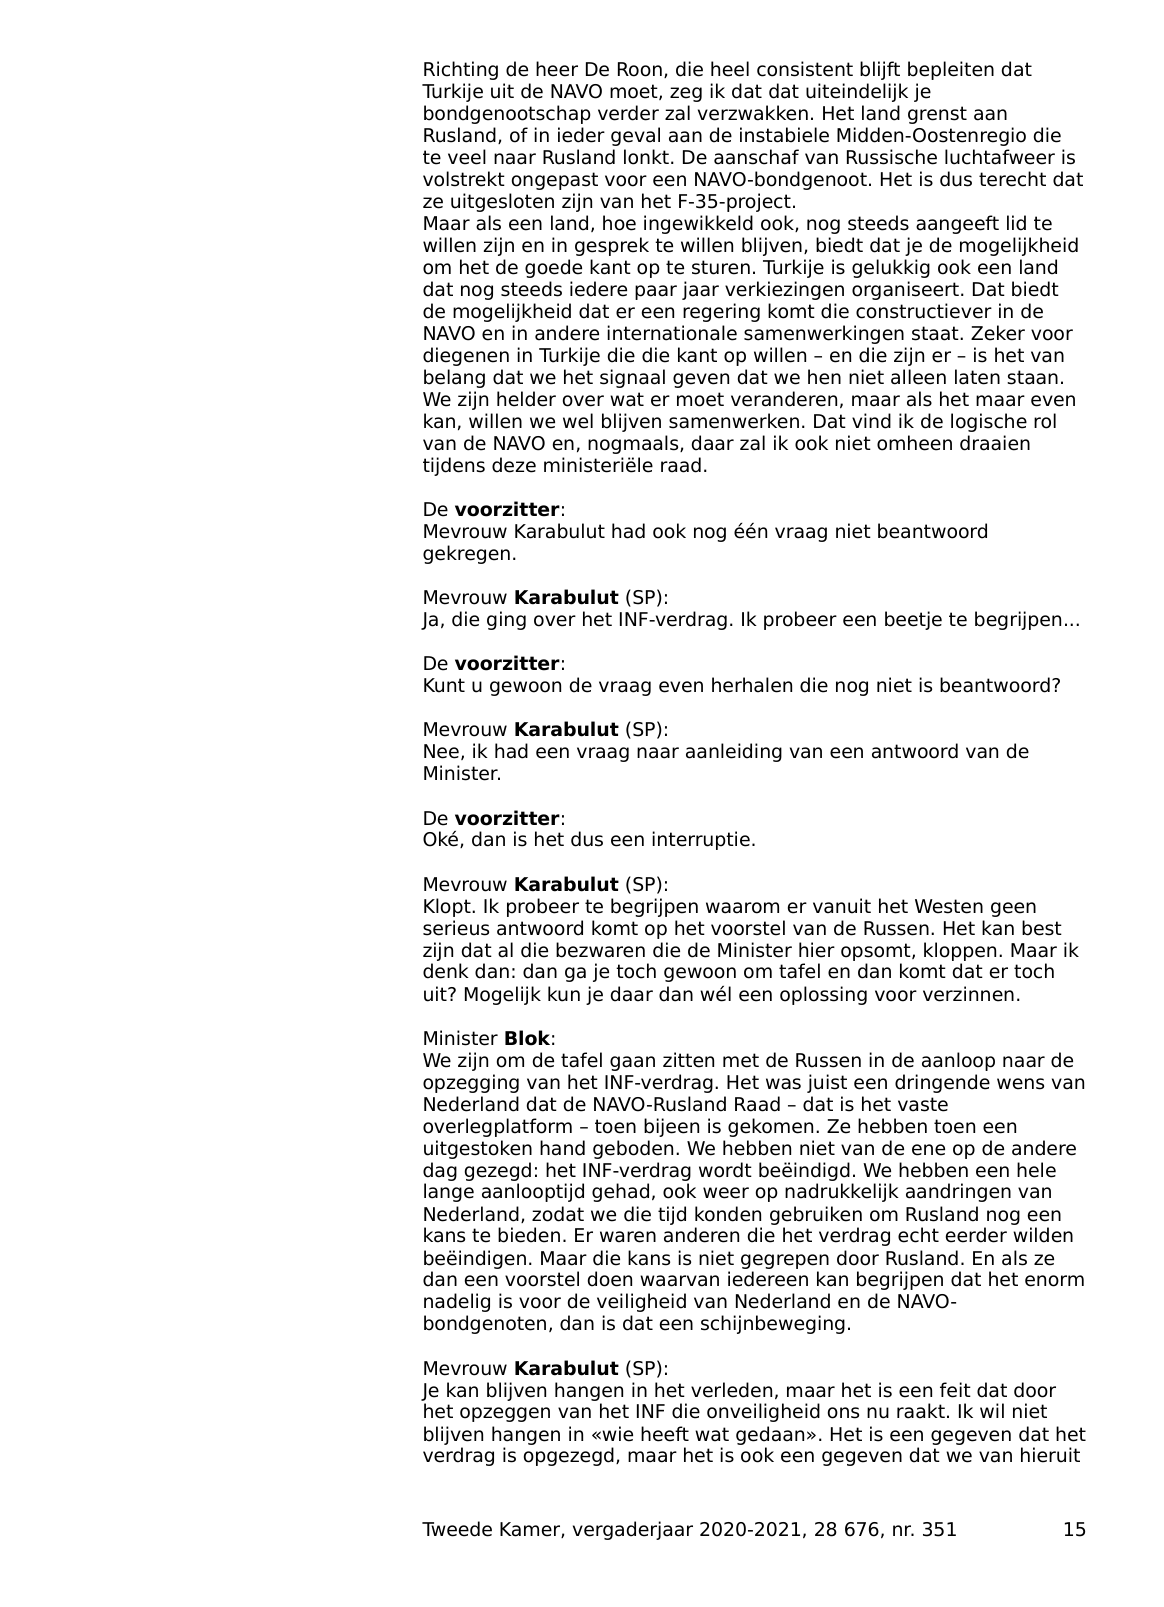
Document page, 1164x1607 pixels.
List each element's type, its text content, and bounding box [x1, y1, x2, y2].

text Je kan blijven hangen in het verleden, maar het is een feit dat door het opzeggen van het INF die onveiligheid ons nu raakt. Ik wil niet blijven hangen in «wie heeft wat gedaan». Het is een gegeven dat het verdrag is opgezegd, maar het is ook een gegeven dat we van hieruit [422, 1379, 1087, 1467]
text Kunt u gewoon de vraag even herhalen die nog niet is beantwoord? [422, 675, 1087, 697]
text Maar als een land, hoe ingewikkeld ook, nog steeds aangeeft lid te willen zijn en in gesprek te willen blijven, biedt dat je de mogelijkheid om het de goede kant op te sturen. Turkije is gelukkig ook een land dat nog steeds iedere paar jaar verkiezingen organiseert. Dat biedt de mogelijkheid dat er een regering komt die constructiever in de NAVO en in andere internationale samenwerkingen staat. Zeker voor diegenen in Turkije die die kant op willen – en die zijn er – is het van belang dat we het signaal geven dat we hen niet alleen laten staan. We zijn helder over wat er moet veranderen, maar als het maar even kan, willen we wel blijven samenwerken. Dat vind ik de logische rol van de NAVO en, nogmaals, daar zal ik ook niet omheen draaien tijdens deze ministeriële raad. [422, 213, 1087, 477]
text De voorzitter: [422, 653, 1087, 675]
text Klopt. Ik probeer te begrijpen waarom er vanuit het Westen geen serieus antwoord komt op het voorstel van de Russen. Het kan best zijn dat al die bezwaren die de Minister hier opsomt, kloppen. Maar ik denk dan: dan ga je toch gewoon om tafel en dan komt dat er toch uit? Mogelijk kun je daar dan wél een oplossing voor verzinnen. [422, 896, 1087, 1005]
text Nee, ik had een vraag naar aanleiding van een antwoord van de Minister. [422, 741, 1087, 785]
text Mevrouw Karabulut had ook nog één vraag niet beantwoord gekregen. [422, 521, 1087, 565]
text De voorzitter: [422, 499, 1087, 521]
text Mevrouw Karabulut (SP): [422, 873, 1087, 896]
text Mevrouw Karabulut (SP): [422, 719, 1087, 741]
text Oké, dan is het dus een interruptie. [422, 829, 1087, 851]
text Mevrouw Karabulut (SP): [422, 1357, 1087, 1379]
text Richting de heer De Roon, die heel consistent blijft bepleiten dat Turkije uit de NAVO moet, zeg ik dat dat uiteindelijk je bondgenootschap verder zal verzwakken. Het land grenst aan Rusland, of in ieder geval aan de instabiele Midden-Oostenregio die te veel naar Rusland lonkt. De aanschaf van Russische luchtafweer is volstrekt ongepast voor een NAVO-bondgenoot. Het is dus terecht dat ze uitgesloten zijn van het F-35-project. [422, 59, 1087, 213]
text Minister Blok: [422, 1028, 1087, 1049]
text De voorzitter: [422, 807, 1087, 829]
text We zijn om de tafel gaan zitten met de Russen in de aanloop naar de opzegging van het INF-verdrag. Het was juist een dringende wens van Nederland dat de NAVO-Rusland Raad – dat is het vaste overlegplatform – toen bijeen is gekomen. Ze hebben toen een uitgestoken hand geboden. We hebben niet van de ene op de andere dag gezegd: het INF-verdrag wordt beëindigd. We hebben een hele lange aanlooptijd gehad, ook weer op nadrukkelijk aandringen van Nederland, zodat we die tijd konden gebruiken om Rusland nog een kans te bieden. Er waren anderen die het verdrag echt eerder wilden beëindigen. Maar die kans is niet gegrepen door Rusland. En als ze dan een voorstel doen waarvan iedereen kan begrijpen dat het enorm nadelig is voor de veiligheid van Nederland en de NAVO-bondgenoten, dan is dat een schijnbeweging. [422, 1049, 1087, 1335]
text Ja, die ging over het INF-verdrag. Ik probeer een beetje te begrijpen... [422, 609, 1087, 631]
text Mevrouw Karabulut (SP): [422, 587, 1087, 609]
